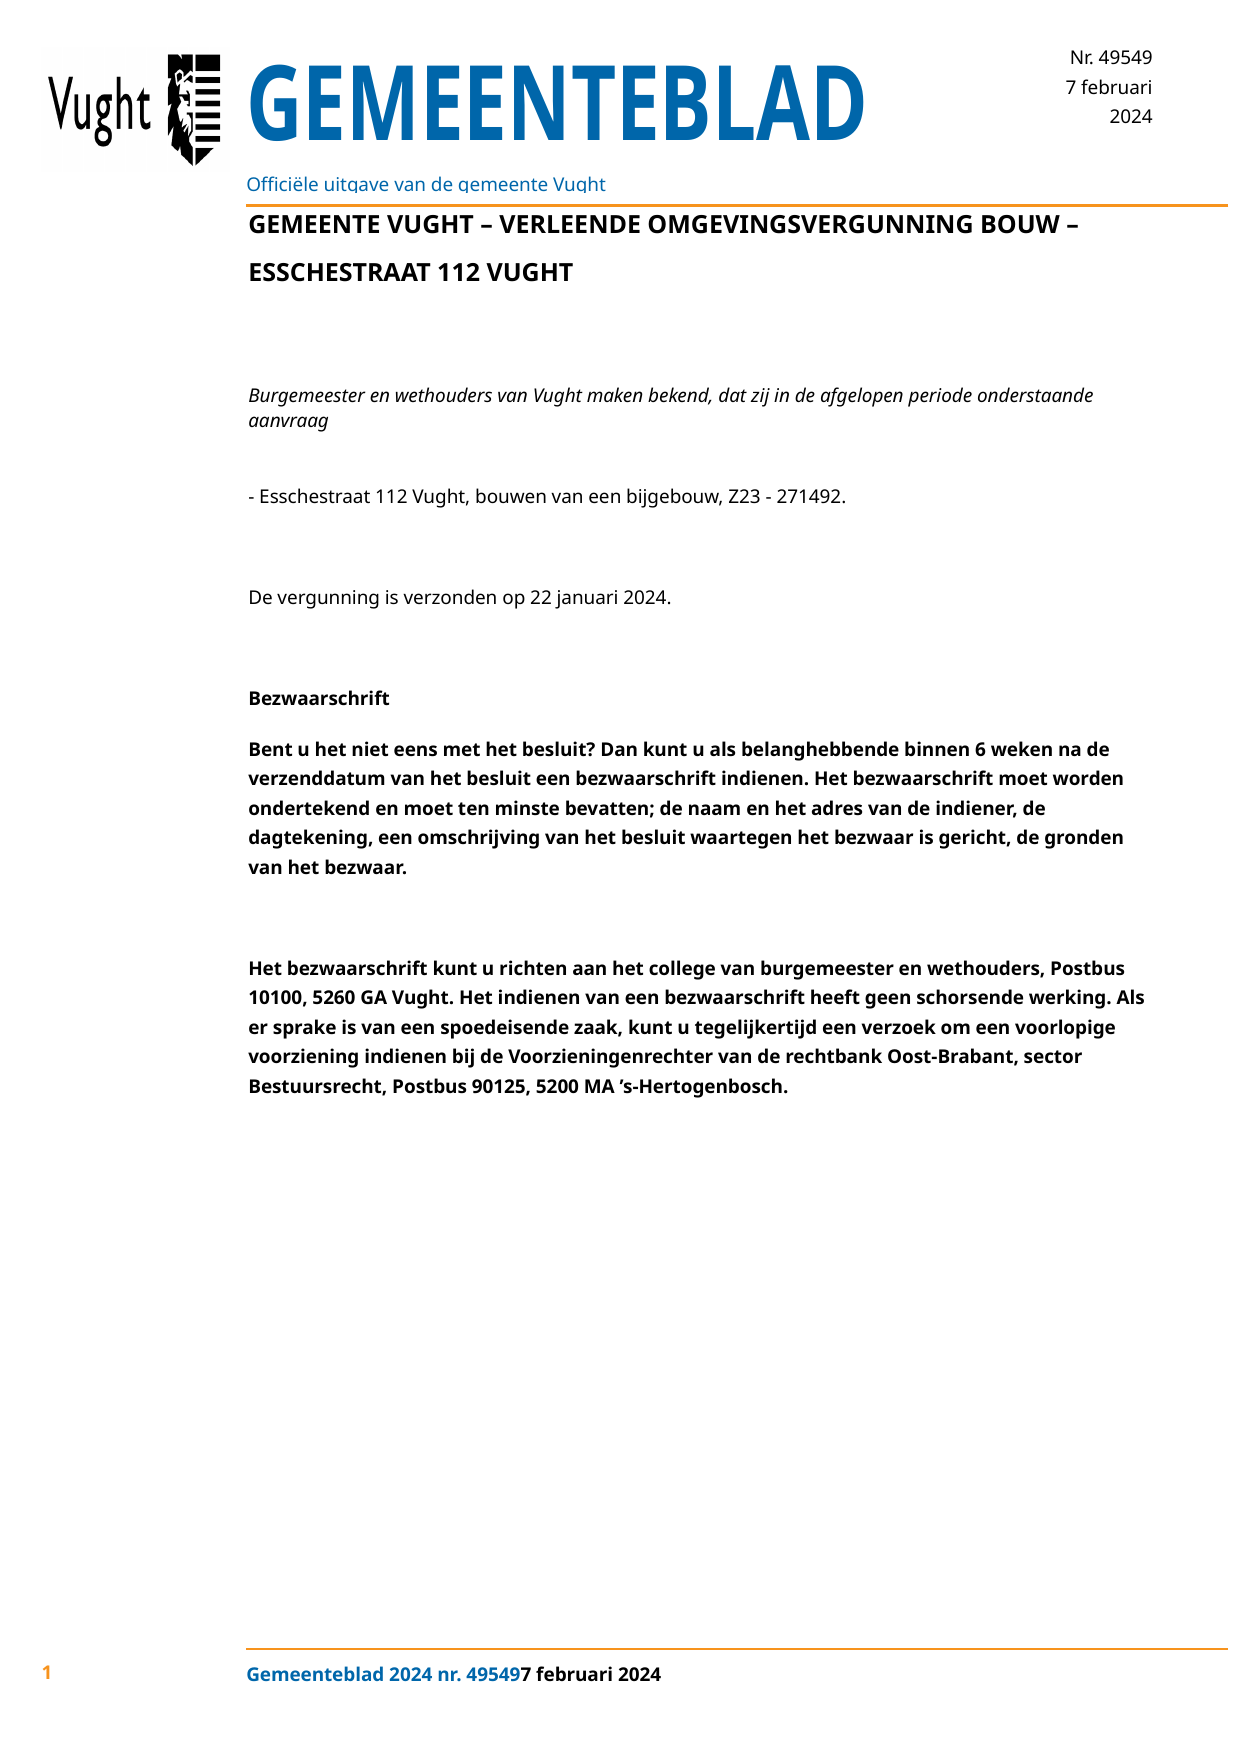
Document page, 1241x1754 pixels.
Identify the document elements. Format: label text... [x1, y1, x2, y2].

text De vergunning is verzonden op 22 januari 2024. [248, 584, 1152, 610]
text Het bezwaarschrift kunt u richten aan het college van burgemeester en wethouders, Postbus 10100, 5260 GA Vught. Het indienen van een bezwaarschrift heeft geen schorsende werking. Als er sprake is van een spoedeisende zaak, kunt u tegelijkertijd een verzoek om een voorlopige voorziening indienen bij de Voorzieningenrechter van de rechtbank Oost-Brabant, sector Bestuursrecht, Postbus 90125, 5200 MA ’s-Hertogenbosch. [248, 955, 1152, 1099]
text Bezwaarschrift [248, 685, 1152, 711]
text Bent u het niet eens met het besluit? Dan kunt u als belanghebbende binnen 6 weken na de verzenddatum van het besluit een bezwaarschrift indienen. Het bezwaarschrift moet worden ondertekend en moet ten minste bevatten; de naam en het adres van de indiener, de dagtekening, een omschrijving van het besluit waartegen het bezwaar is gericht, de gronden van het bezwaar. [248, 736, 1152, 880]
picture [41, 47, 231, 172]
text Burgemeester en wethouders van Vught maken bekend, dat zij in de afgelopen periode onderstaande aanvraag [248, 382, 1152, 433]
text - Esschestraat 112 Vught, bouwen van een bijgebouw, Z23 - 271492. [248, 484, 1152, 509]
text GEMEENTE VUGHT – VERLEENDE OMGEVINGSVERGUNNING BOUW – ESSCHESTRAAT 112 VUGHT [248, 207, 1152, 288]
